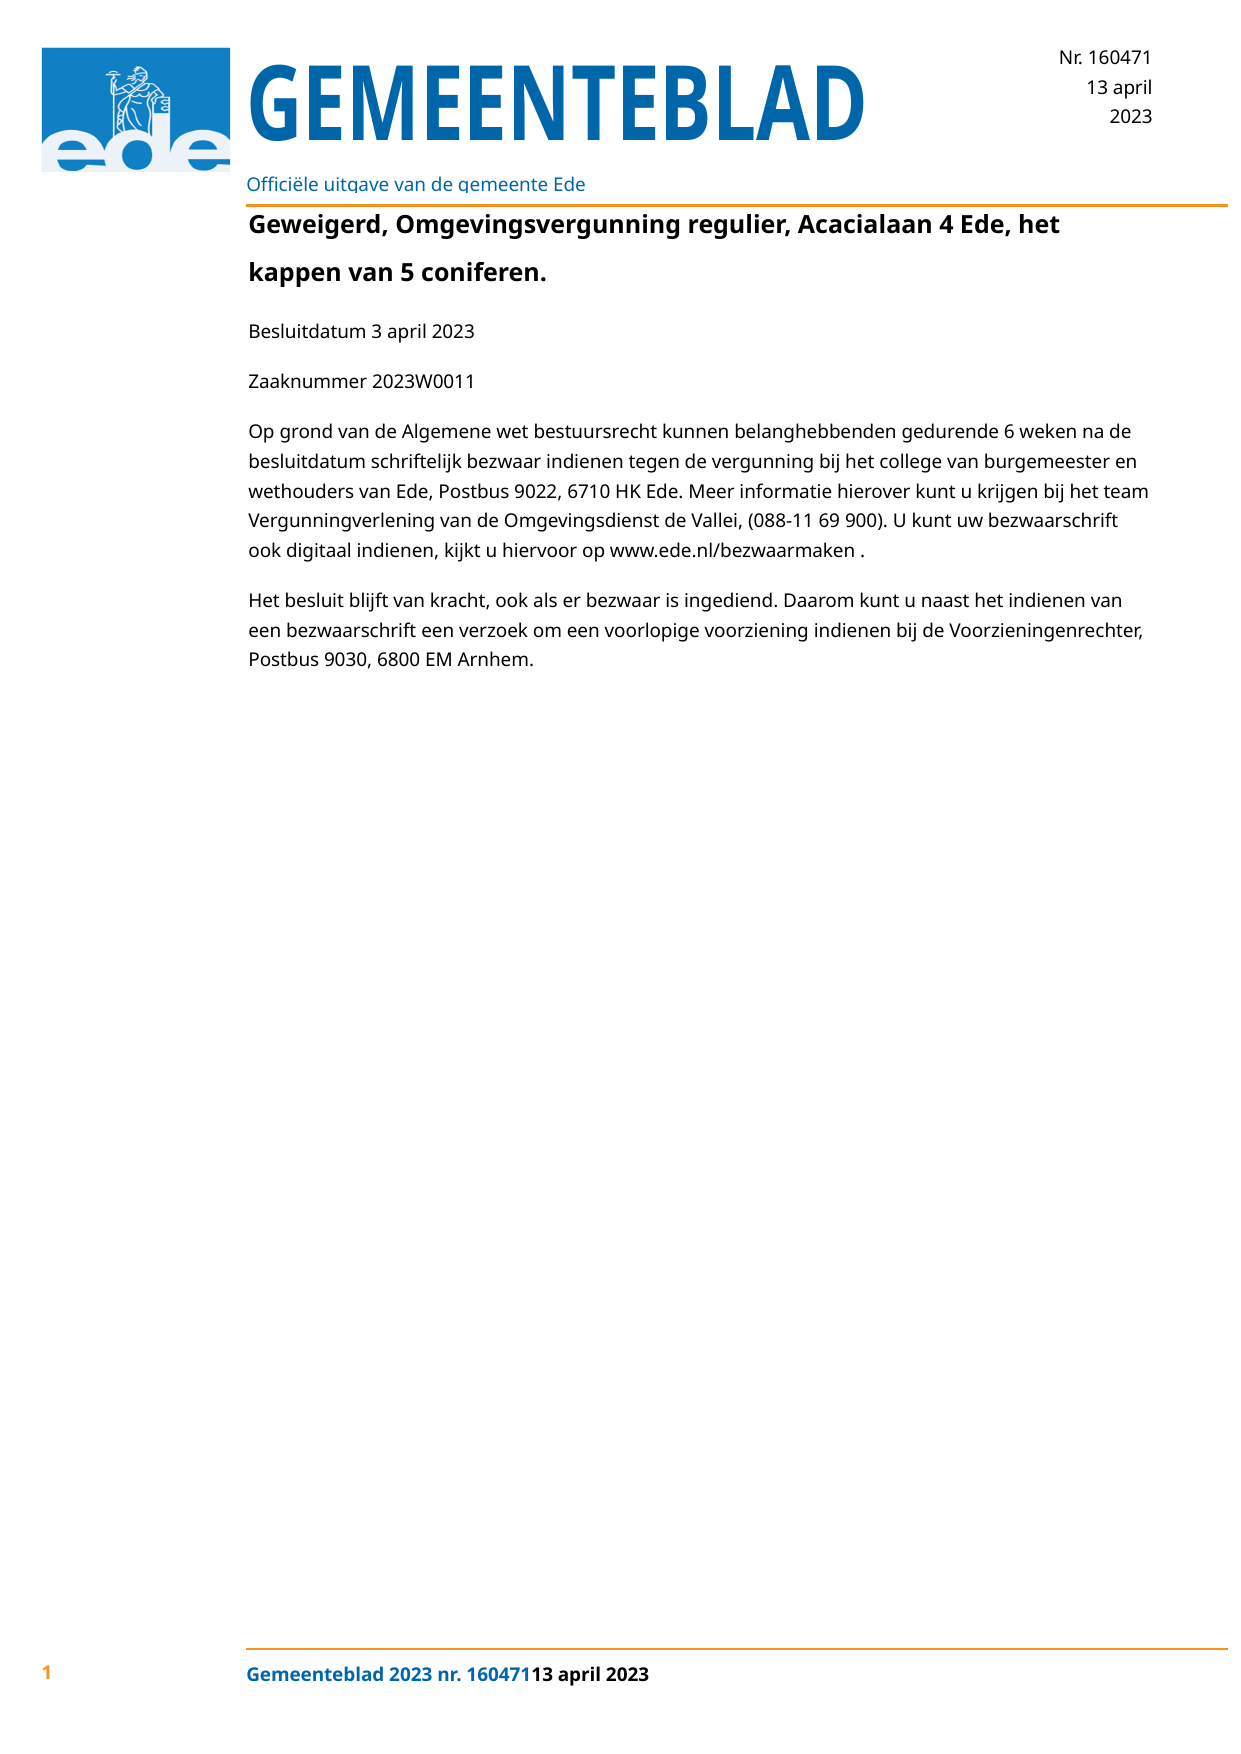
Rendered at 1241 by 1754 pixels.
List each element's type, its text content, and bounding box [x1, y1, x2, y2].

text Het besluit blijft van kracht, ook als er bezwaar is ingediend. Daarom kunt u naast het indienen van een bezwaarschrift een verzoek om een voorlopige voorziening indienen bij de Voorzieningenrechter, Postbus 9030, 6800 EM Arnhem. [248, 587, 1152, 672]
text Zaaknummer 2023W0011 [248, 368, 1152, 394]
picture [41, 47, 231, 172]
text Op grond van de Algemene wet bestuursrecht kunnen belanghebbenden gedurende 6 weken na de besluitdatum schriftelijk bezwaar indienen tegen de vergunning bij het college van burgemeester en wethouders van Ede, Postbus 9022, 6710 HK Ede. Meer informatie hierover kunt u krijgen bij het team Vergunningverlening van de Omgevingsdienst de Vallei, (088-11 69 900). U kunt uw bezwaarschrift ook digitaal indienen, kijkt u hiervoor op www.ede.nl/bezwaarmaken . [248, 419, 1152, 563]
text Besluitdatum 3 april 2023 [248, 318, 1152, 344]
text Geweigerd, Omgevingsvergunning regulier, Acacialaan 4 Ede, het kappen van 5 coniferen. [248, 207, 1152, 288]
